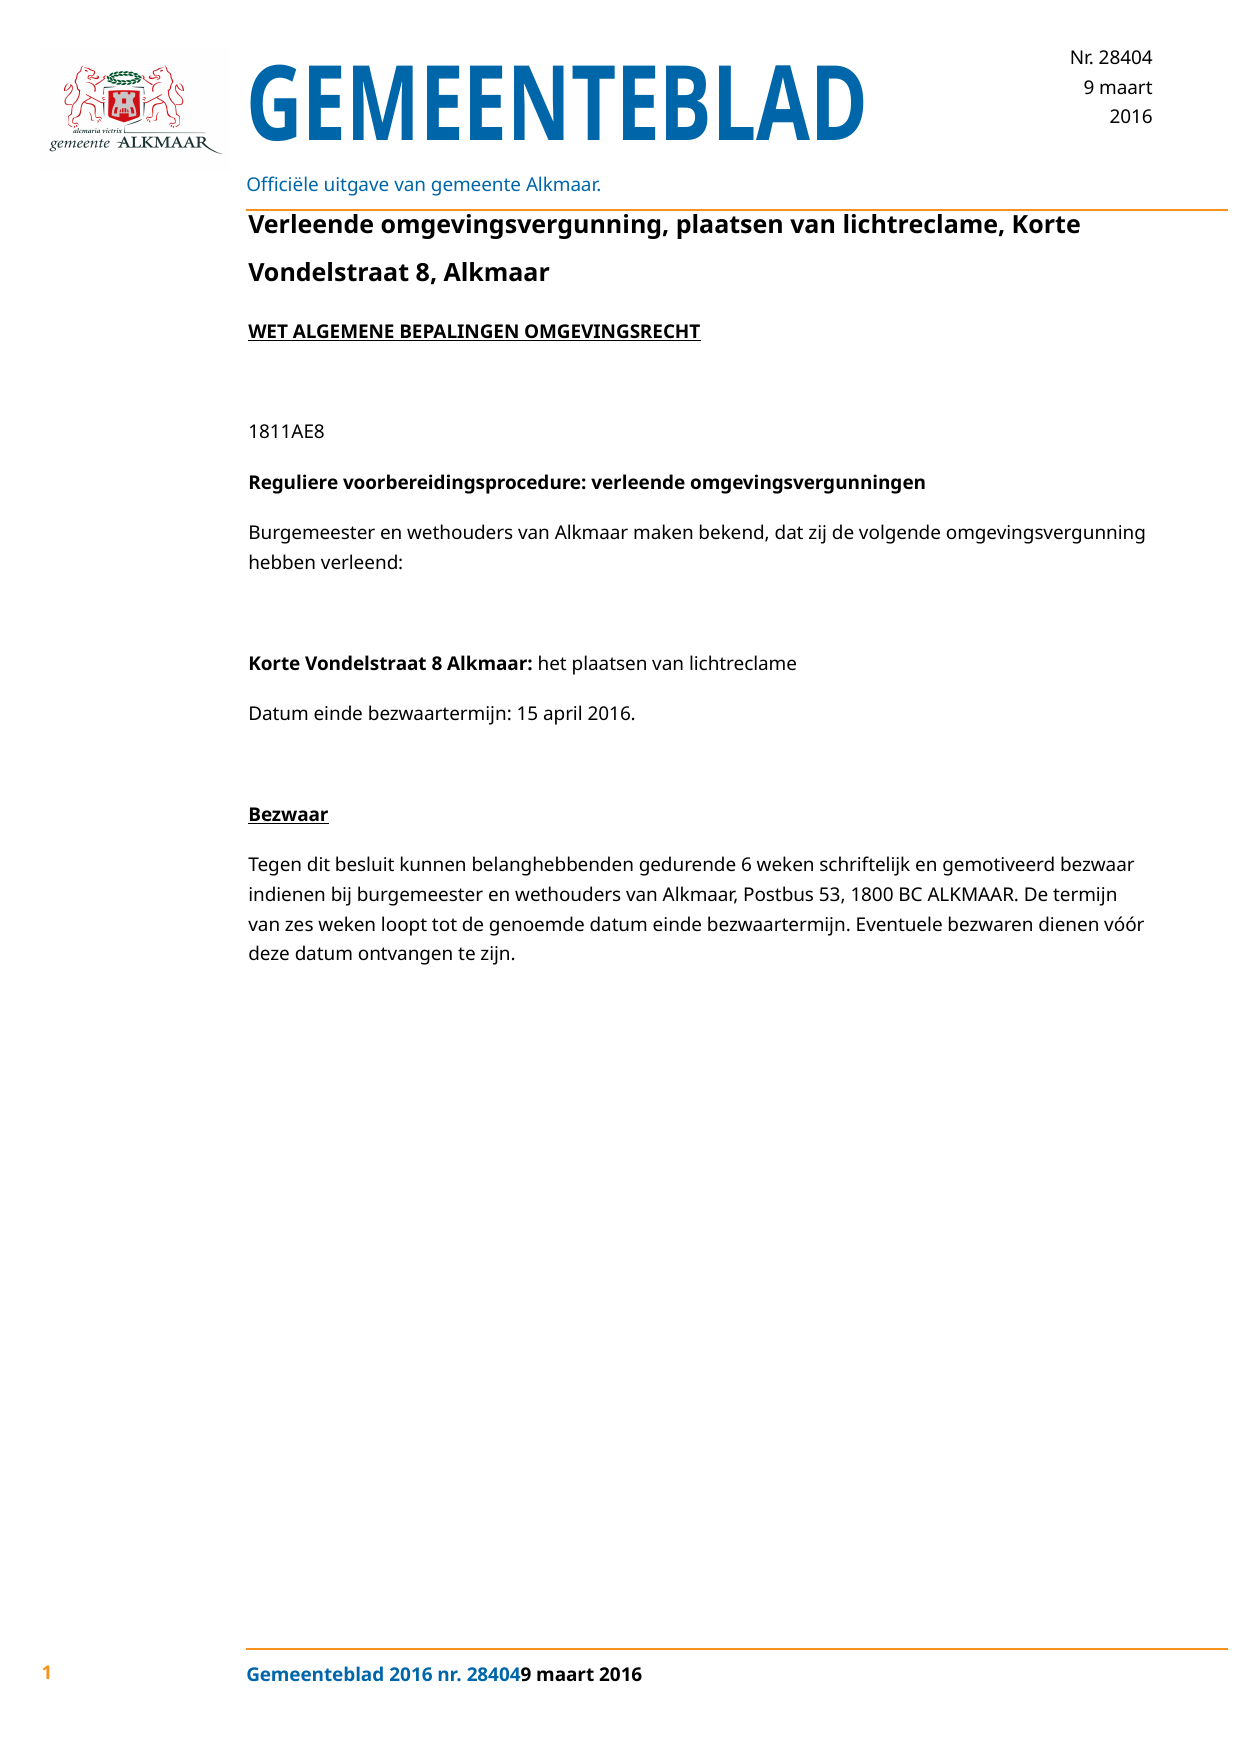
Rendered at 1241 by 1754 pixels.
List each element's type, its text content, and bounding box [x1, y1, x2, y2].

text Verleende omgevingsvergunning, plaatsen van lichtreclame, Korte Vondelstraat 8, Alkmaar [248, 211, 1152, 288]
text Reguliere voorbereidingsprocedure: verleende omgevingsvergunningen [248, 469, 1152, 495]
text Datum einde bezwaartermijn: 15 april 2016. [248, 700, 1152, 726]
text Korte Vondelstraat 8 Alkmaar: het plaatsen van lichtreclame [248, 650, 1152, 676]
text WET ALGEMENE BEPALINGEN OMGEVINGSRECHT [248, 318, 1152, 344]
text Bezwaar [248, 801, 1152, 827]
text Burgemeester en wethouders van Alkmaar maken bekend, dat zij de volgende omgevingsvergunning hebben verleend: [248, 519, 1152, 575]
text 1811AE8 [248, 419, 1152, 444]
text Tegen dit besluit kunnen belanghebbenden gedurende 6 weken schriftelijk en gemotiveerd bezwaar indienen bij burgemeester en wethouders van Alkmaar, Postbus 53, 1800 BC ALKMAAR. De termijn van zes weken loopt tot de genoemde datum einde bezwaartermijn. Eventuele bezwaren dienen vóór deze datum ontvangen te zijn. [248, 852, 1152, 966]
picture [41, 47, 231, 172]
